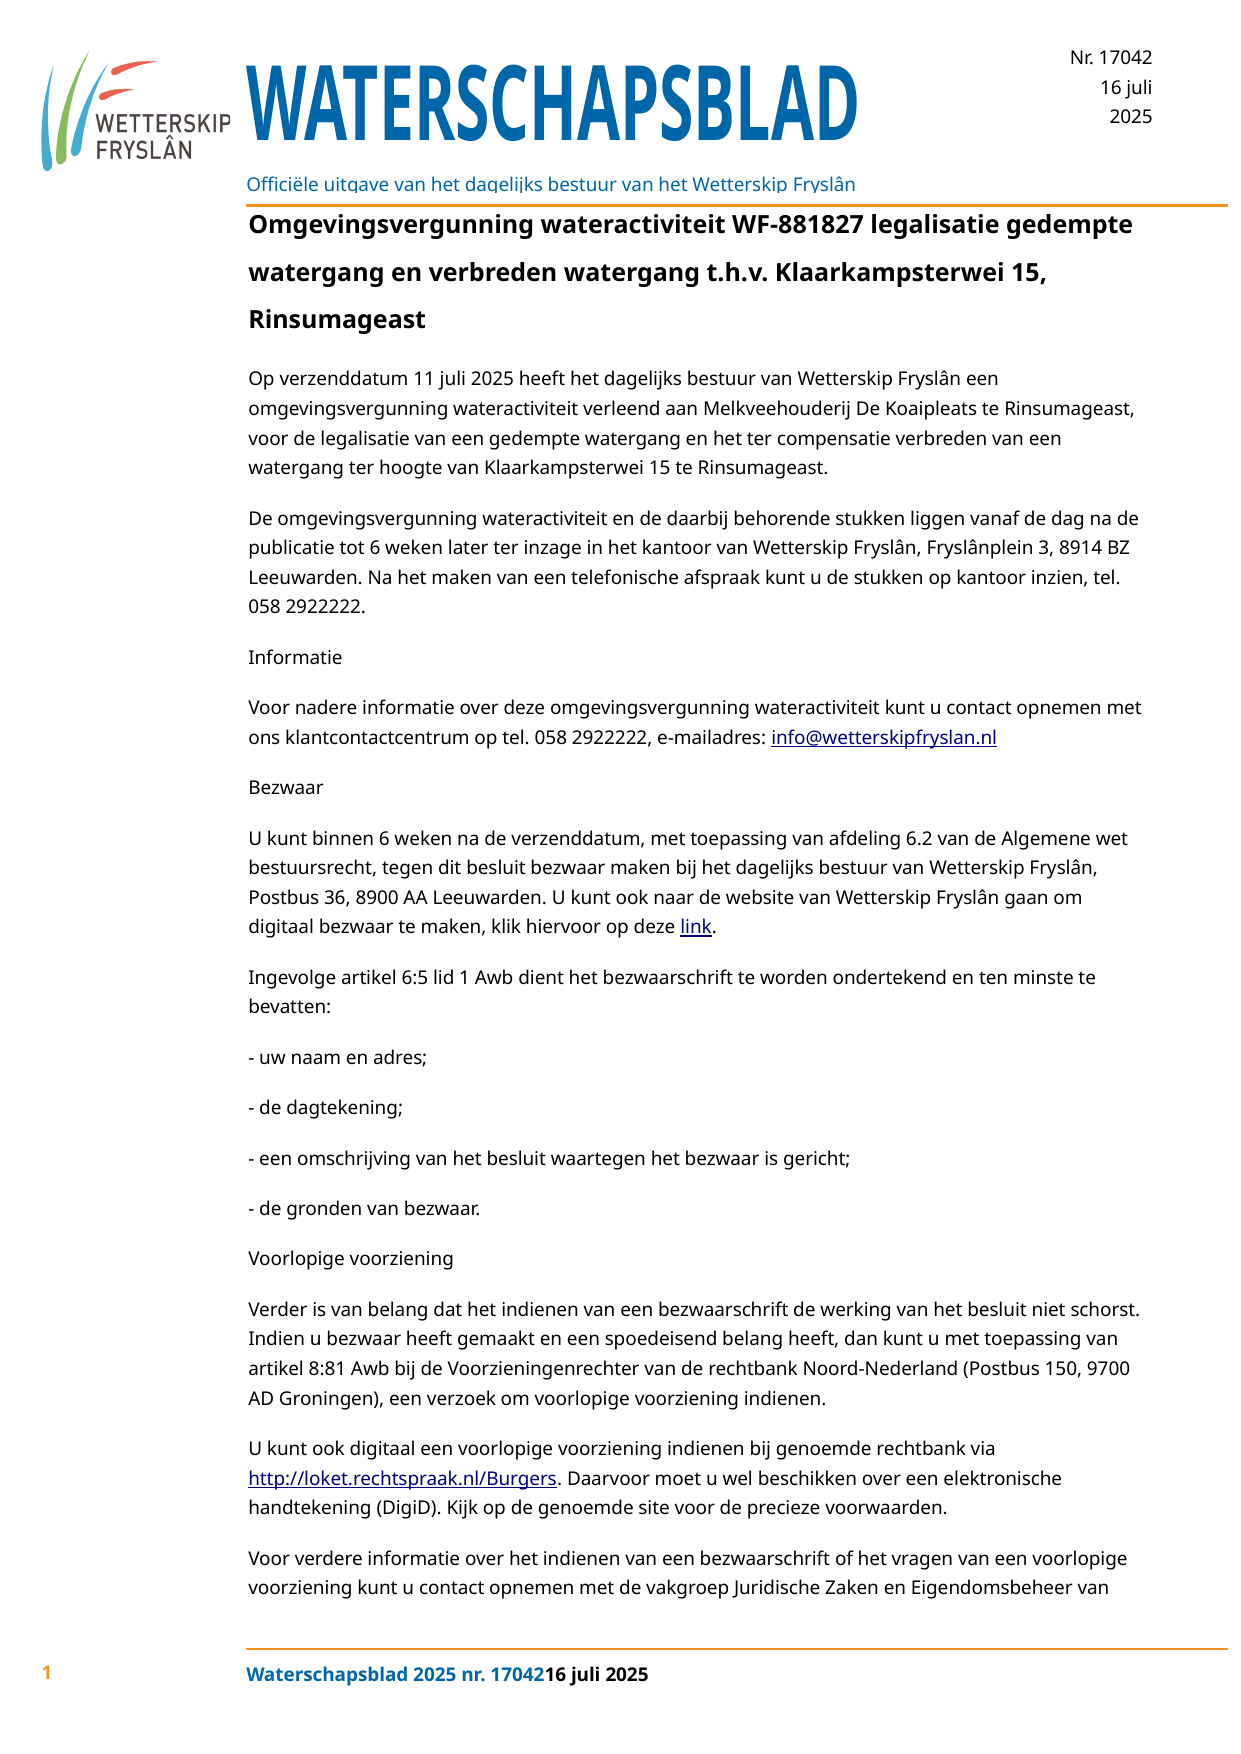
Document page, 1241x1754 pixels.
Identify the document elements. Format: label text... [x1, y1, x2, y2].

text - een omschrijving van het besluit waartegen het bezwaar is gericht; [248, 1145, 1152, 1170]
text Bezwaar [248, 774, 1152, 800]
text Ingevolge artikel 6:5 lid 1 Awb dient het bezwaarschrift te worden ondertekend en ten minste te bevatten: [248, 964, 1152, 1019]
text Voorlopige voorziening [248, 1246, 1152, 1271]
text Voor nadere informatie over deze omgevingsvergunning wateractiviteit kunt u contact opnemen met ons klantcontactcentrum op tel. 058 2922222, e-mailadres: info@wetterskipfryslan.nl [248, 694, 1152, 749]
text De omgevingsvergunning wateractiviteit en de daarbij behorende stukken liggen vanaf de dag na de publicatie tot 6 weken later ter inzage in het kantoor van Wetterskip Fryslân, Fryslânplein 3, 8914 BZ Leeuwarden. Na het maken van een telefonische afspraak kunt u de stukken op kantoor inzien, tel. 058 2922222. [248, 505, 1152, 619]
text Verder is van belang dat het indienen van een bezwaarschrift de werking van het besluit niet schorst. Indien u bezwaar heeft gemaakt en een spoedeisend belang heeft, dan kunt u met toepassing van artikel 8:81 Awb bij de Voorzieningenrechter van de rechtbank Noord-Nederland (Postbus 150, 9700 AD Groningen), een verzoek om voorlopige voorziening indienen. [248, 1296, 1152, 1410]
text Omgevingsvergunning wateractiviteit WF-881827 legalisatie gedempte watergang en verbreden watergang t.h.v. Klaarkampsterwei 15, Rinsumageast [248, 207, 1152, 336]
text U kunt binnen 6 weken na de verzenddatum, met toepassing van afdeling 6.2 van de Algemene wet bestuursrecht, tegen dit besluit bezwaar maken bij het dagelijks bestuur van Wetterskip Fryslân, Postbus 36, 8900 AA Leeuwarden. U kunt ook naar de website van Wetterskip Fryslân gaan om digitaal bezwaar te maken, klik hiervoor op deze link. [248, 825, 1152, 939]
text - uw naam en adres; [248, 1044, 1152, 1069]
text U kunt ook digitaal een voorlopige voorziening indienen bij genoemde rechtbank via http://loket.rechtspraak.nl/Burgers. Daarvoor moet u wel beschikken over een elektronische handtekening (DigiD). Kijk op de genoemde site voor de precieze voorwaarden. [248, 1435, 1152, 1520]
picture [41, 47, 231, 172]
text - de dagtekening; [248, 1094, 1152, 1120]
text - de gronden van bezwaar. [248, 1195, 1152, 1221]
text Informatie [248, 644, 1152, 669]
text Op verzenddatum 11 juli 2025 heeft het dagelijks bestuur van Wetterskip Fryslân een omgevingsvergunning wateractiviteit verleend aan Melkveehouderij De Koaipleats te Rinsumageast, voor de legalisatie van een gedempte watergang en het ter compensatie verbreden van een watergang ter hoogte van Klaarkampsterwei 15 te Rinsumageast. [248, 366, 1152, 480]
text Voor verdere informatie over het indienen van een bezwaarschrift of het vragen van een voorlopige voorziening kunt u contact opnemen met de vakgroep Juridische Zaken en Eigendomsbeheer van [248, 1545, 1152, 1600]
